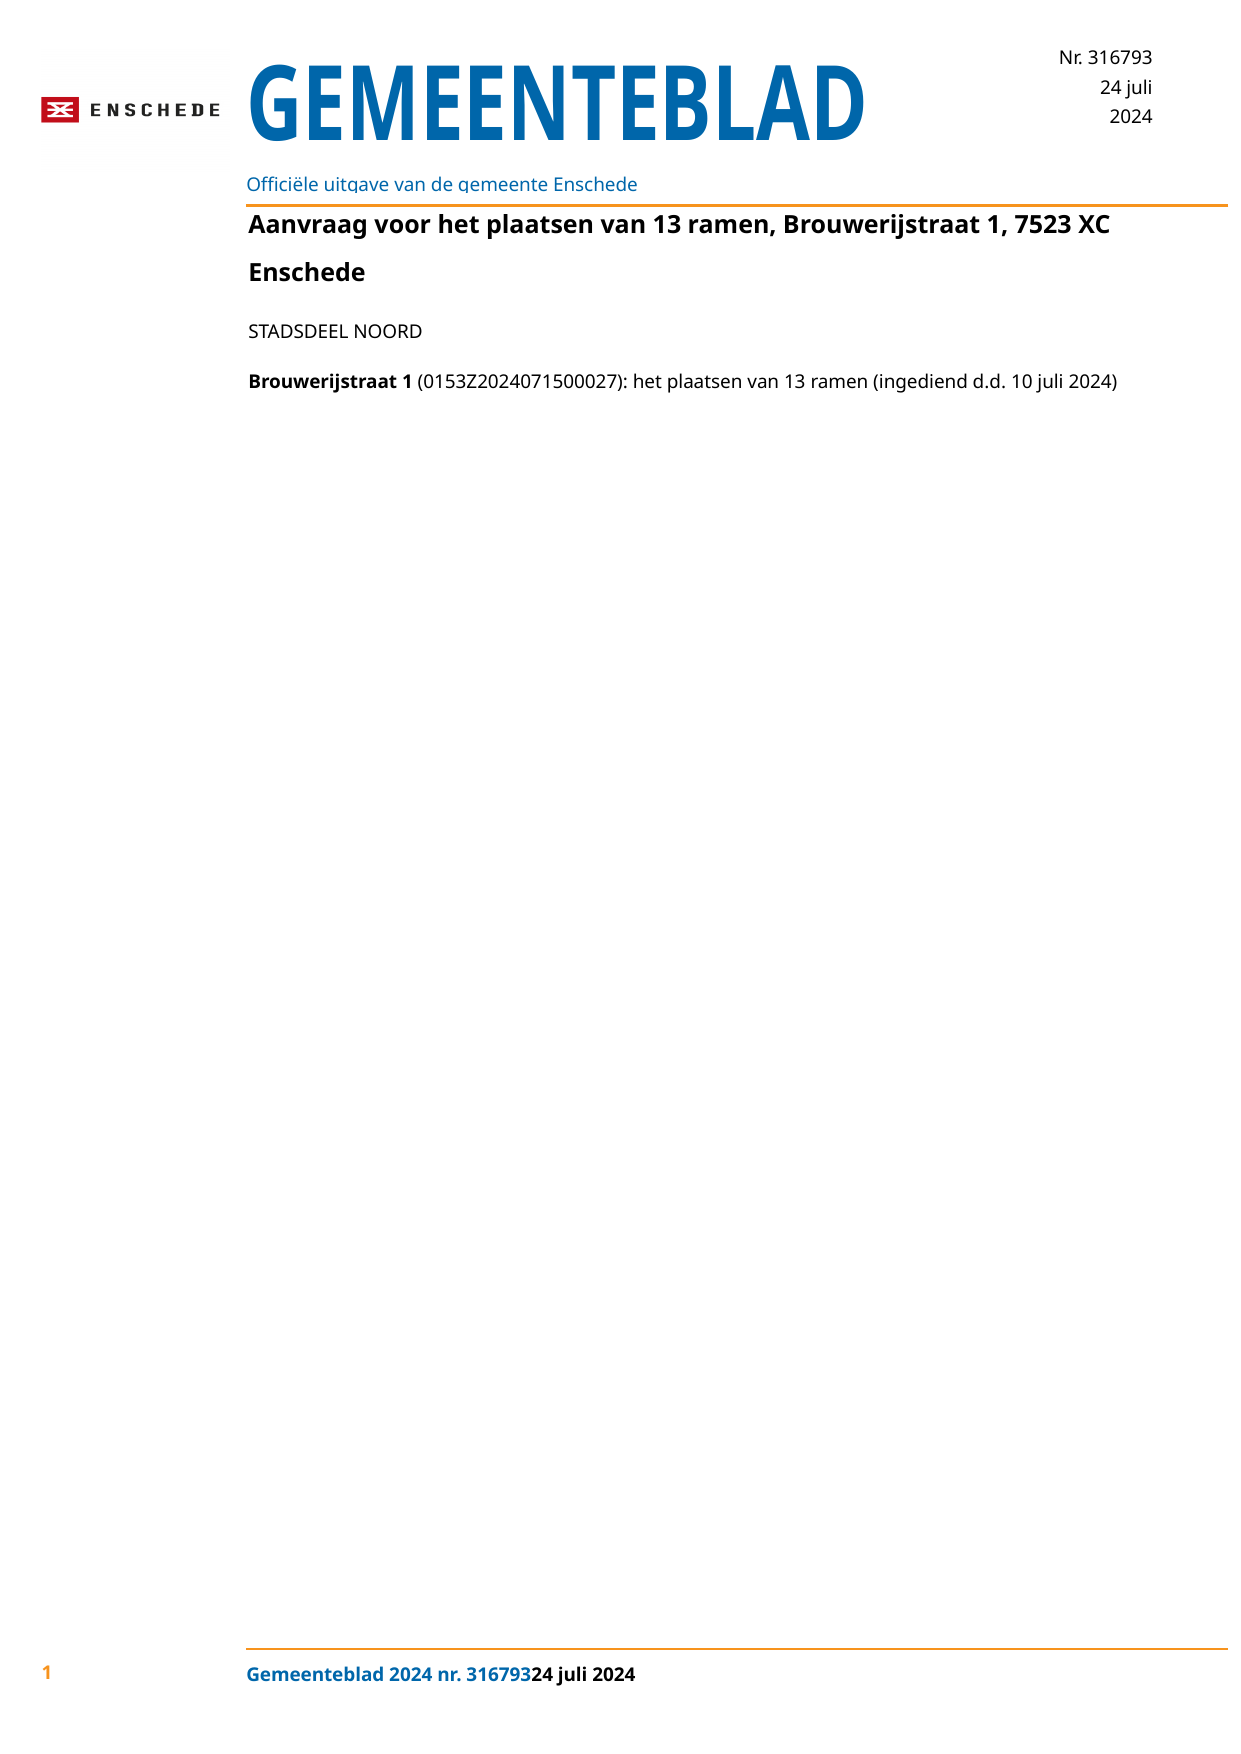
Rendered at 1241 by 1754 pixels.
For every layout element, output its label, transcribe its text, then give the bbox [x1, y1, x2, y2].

text Brouwerijstraat 1 (0153Z2024071500027): het plaatsen van 13 ramen (ingediend d.d. 10 juli 2024) [248, 368, 1152, 394]
text Aanvraag voor het plaatsen van 13 ramen, Brouwerijstraat 1, 7523 XC Enschede [248, 207, 1152, 288]
picture [41, 47, 231, 172]
text STADSDEEL NOORD [248, 318, 1152, 344]
